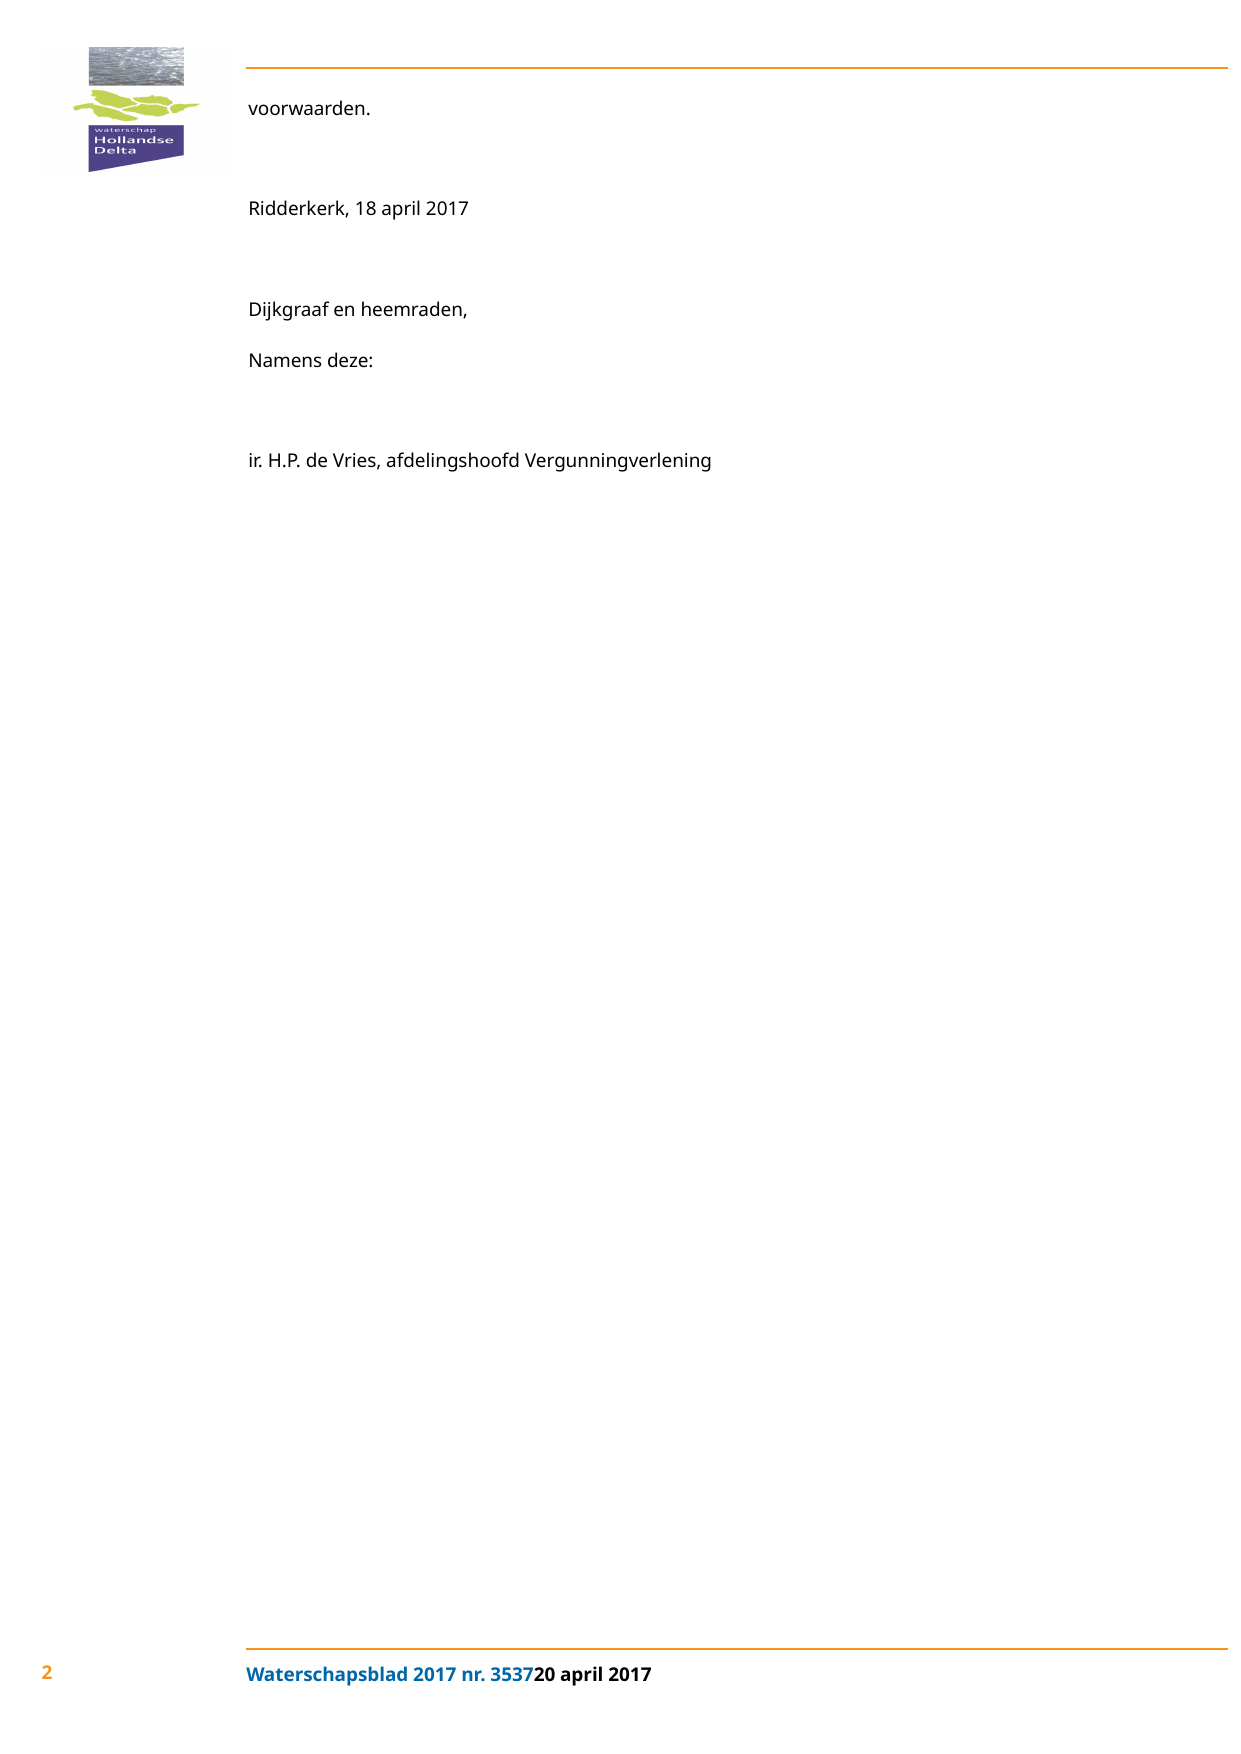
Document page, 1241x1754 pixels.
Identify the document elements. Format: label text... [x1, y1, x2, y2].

text voorwaarden. [248, 95, 1152, 121]
text Ridderkerk, 18 april 2017 [248, 196, 1152, 221]
picture [41, 47, 231, 172]
text Namens deze: [248, 347, 1152, 373]
text Dijkgraaf en heemraden, [248, 296, 1152, 322]
text ir. H.P. de Vries, afdelingshoofd Vergunningverlening [248, 448, 1152, 473]
